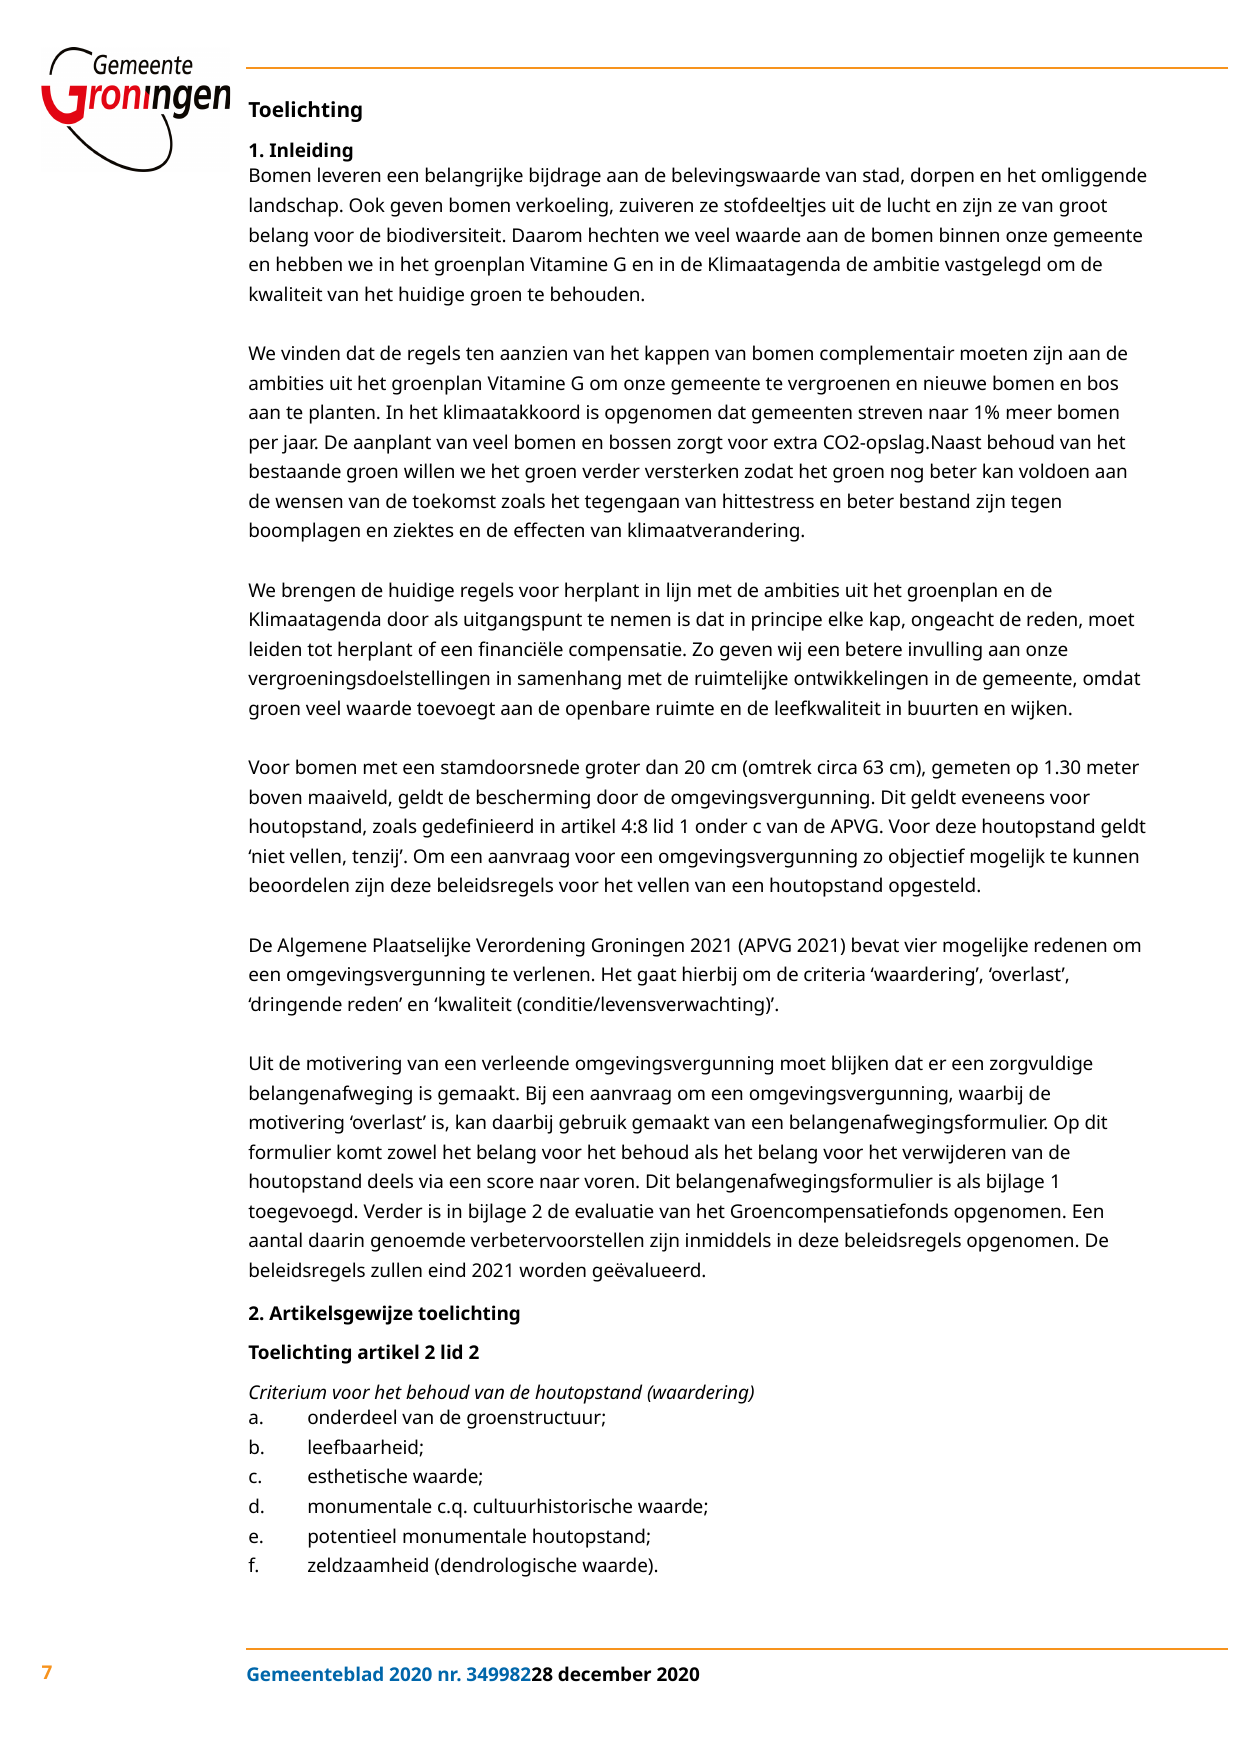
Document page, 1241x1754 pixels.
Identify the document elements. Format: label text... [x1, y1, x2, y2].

text We brengen de huidige regels voor herplant in lijn met de ambities uit het groenplan en de Klimaatagenda door als uitgangspunt te nemen is dat in principe elke kap, ongeacht de reden, moet leiden tot herplant of een financiële compensatie. Zo geven wij een betere invulling aan onze vergroeningsdoelstellingen in samenhang met de ruimtelijke ontwikkelingen in de gemeente, omdat groen veel waarde toevoegt aan de openbare ruimte en de leefkwaliteit in buurten en wijken. [248, 577, 1152, 721]
list leefbaarheid; [248, 1434, 1152, 1460]
text 1. Inleiding [248, 137, 1152, 163]
text Bomen leveren een belangrijke bijdrage aan de belevingswaarde van stad, dorpen en het omliggende landschap. Ook geven bomen verkoeling, zuiveren ze stofdeeltjes uit de lucht en zijn ze van groot belang voor de biodiversiteit. Daarom hechten we veel waarde aan de bomen binnen onze gemeente en hebben we in het groenplan Vitamine G en in de Klimaatagenda de ambitie vastgelegd om de kwaliteit van het huidige groen te behouden. [248, 163, 1152, 307]
list potentieel monumentale houtopstand; [248, 1523, 1152, 1549]
text Voor bomen met een stamdoorsnede groter dan 20 cm (omtrek circa 63 cm), gemeten op 1.30 meter boven maaiveld, geldt de bescherming door de omgevingsvergunning. Dit geldt eveneens voor houtopstand, zoals gedefinieerd in artikel 4:8 lid 1 onder c van de APVG. Voor deze houtopstand geldt ‘niet vellen, tenzij’. Om een aanvraag voor een omgevingsvergunning zo objectief mogelijk te kunnen beoordelen zijn deze beleidsregels voor het vellen van een houtopstand opgesteld. [248, 754, 1152, 898]
text Uit de motivering van een verleende omgevingsvergunning moet blijken dat er een zorgvuldige belangenafweging is gemaakt. Bij een aanvraag om een omgevingsvergunning, waarbij de motivering ‘overlast’ is, kan daarbij gebruik gemaakt van een belangenafwegingsformulier. Op dit formulier komt zowel het belang voor het behoud als het belang voor het verwijderen van de houtopstand deels via een score naar voren. Dit belangenafwegingsformulier is als bijlage 1 toegevoegd. Verder is in bijlage 2 de evaluatie van het Groencompensatiefonds opgenomen. Een aantal daarin genoemde verbetervoorstellen zijn inmiddels in deze beleidsregels opgenomen. De beleidsregels zullen eind 2021 worden geëvalueerd. [248, 1050, 1152, 1283]
text Toelichting artikel 2 lid 2 [248, 1339, 1152, 1365]
list esthetische waarde; [248, 1464, 1152, 1489]
text 2. Artikelsgewijze toelichting [248, 1300, 1152, 1326]
list monumentale c.q. cultuurhistorische waarde; [248, 1493, 1152, 1519]
text We vinden dat de regels ten aanzien van het kappen van bomen complementair moeten zijn aan de ambities uit het groenplan Vitamine G om onze gemeente te vergroenen en nieuwe bomen en bos aan te planten. In het klimaatakkoord is opgenomen dat gemeenten streven naar 1% meer bomen per jaar. De aanplant van veel bomen en bossen zorgt voor extra CO2-opslag.Naast behoud van het bestaande groen willen we het groen verder versterken zodat het groen nog beter kan voldoen aan de wensen van de toekomst zoals het tegengaan van hittestress en beter bestand zijn tegen boomplagen en ziektes en de effecten van klimaatverandering. [248, 340, 1152, 543]
text Criterium voor het behoud van de houtopstand (waardering) [248, 1379, 1152, 1404]
list zeldzaamheid (dendrologische waarde). [248, 1552, 1152, 1578]
text De Algemene Plaatselijke Verordening Groningen 2021 (APVG 2021) bevat vier mogelijke redenen om een omgevingsvergunning te verlenen. Het gaat hierbij om de criteria ‘waardering’, ‘overlast’, ‘dringende reden’ en ‘kwaliteit (conditie/levensverwachting)’. [248, 932, 1152, 1017]
picture [41, 47, 231, 172]
text Toelichting [248, 95, 1152, 123]
list onderdeel van de groenstructuur; [248, 1404, 1152, 1430]
